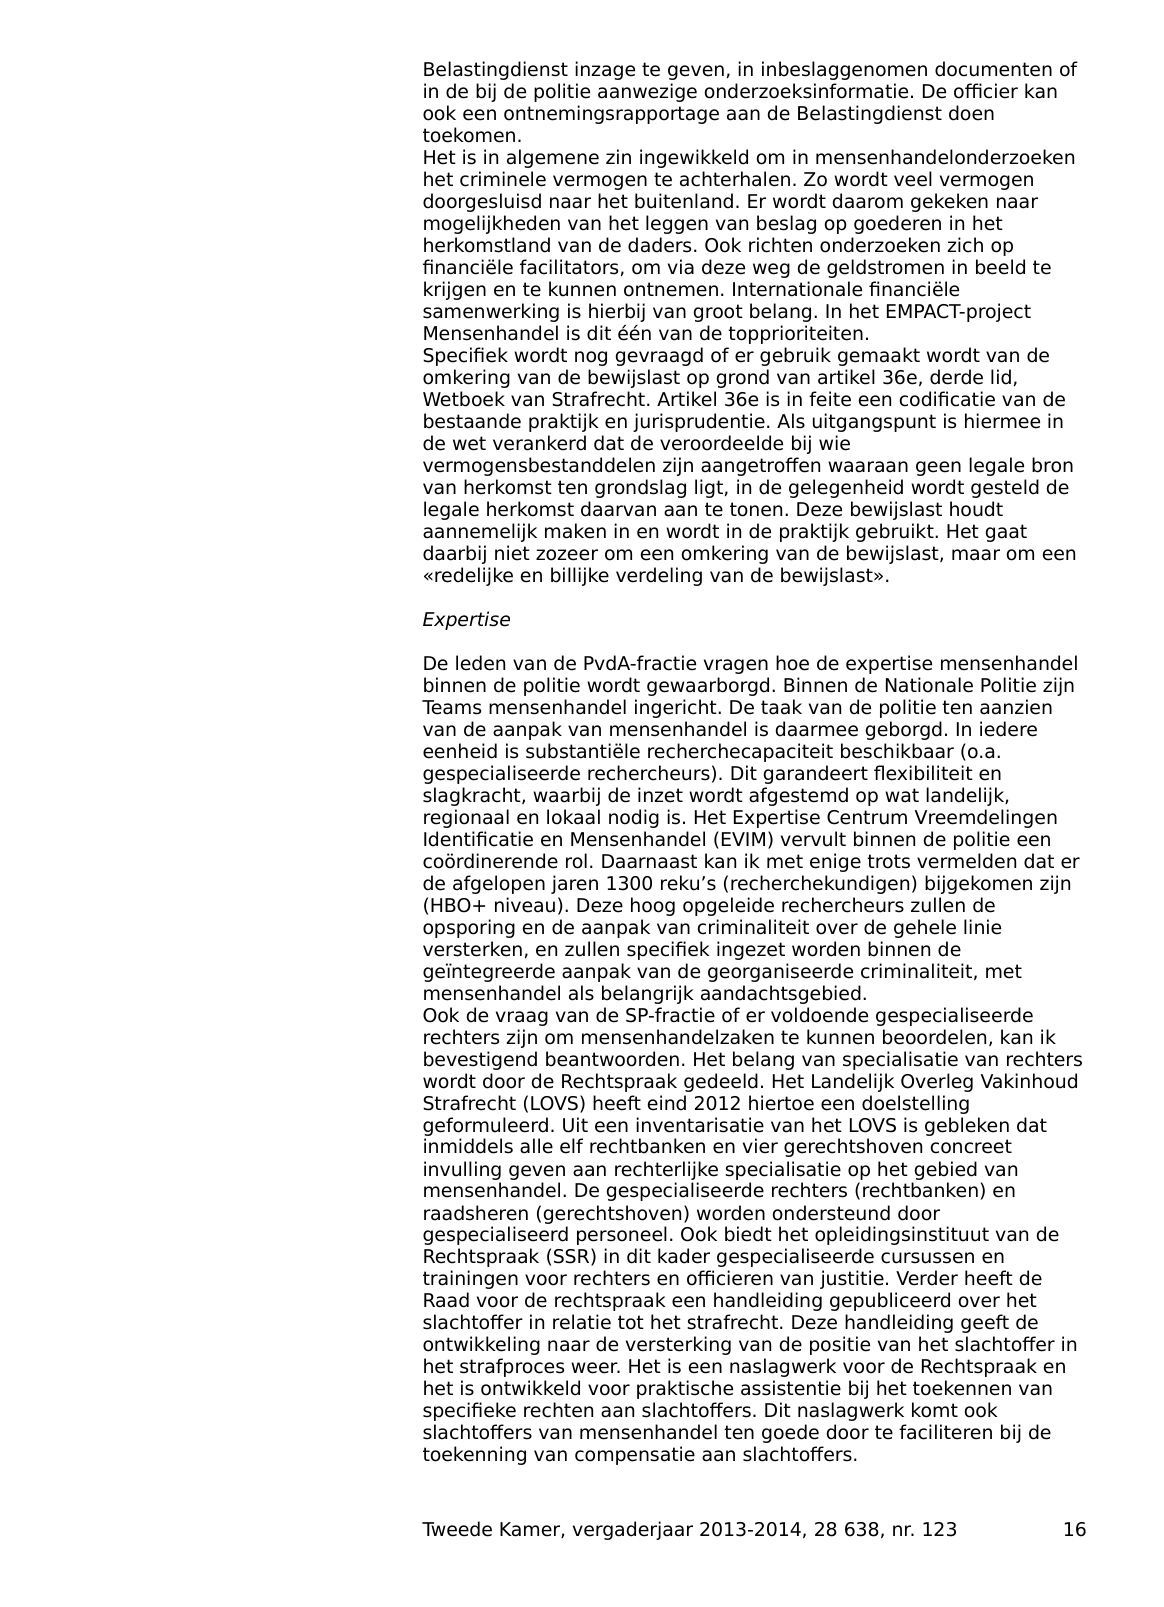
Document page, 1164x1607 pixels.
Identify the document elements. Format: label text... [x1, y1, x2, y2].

text Specifiek wordt nog gevraagd of er gebruik gemaakt wordt van de omkering van de bewijslast op grond van artikel 36e, derde lid, Wetboek van Strafrecht. Artikel 36e is in feite een codificatie van de bestaande praktijk en jurisprudentie. Als uitgangspunt is hiermee in de wet verankerd dat de veroordeelde bij wie vermogensbestanddelen zijn aangetroffen waaraan geen legale bron van herkomst ten grondslag ligt, in de gelegenheid wordt gesteld de legale herkomst daarvan aan te tonen. Deze bewijslast houdt aannemelijk maken in en wordt in de praktijk gebruikt. Het gaat daarbij niet zozeer om een omkering van de bewijslast, maar om een «redelijke en billijke verdeling van de bewijslast». [422, 345, 1087, 587]
text De leden van de PvdA-fractie vragen hoe de expertise mensenhandel binnen de politie wordt gewaarborgd. Binnen de Nationale Politie zijn Teams mensenhandel ingericht. De taak van de politie ten aanzien van de aanpak van mensenhandel is daarmee geborgd. In iedere eenheid is substantiële recherchecapaciteit beschikbaar (o.a. gespecialiseerde rechercheurs). Dit garandeert flexibiliteit en slagkracht, waarbij de inzet wordt afgestemd op wat landelijk, regionaal en lokaal nodig is. Het Expertise Centrum Vreemdelingen Identificatie en Mensenhandel (EVIM) vervult binnen de politie een coördinerende rol. Daarnaast kan ik met enige trots vermelden dat er de afgelopen jaren 1300 reku’s (recherchekundigen) bijgekomen zijn (HBO+ niveau). Deze hoog opgeleide rechercheurs zullen de opsporing en de aanpak van criminaliteit over de gehele linie versterken, en zullen specifiek ingezet worden binnen de geïntegreerde aanpak van de georganiseerde criminaliteit, met mensenhandel als belangrijk aandachtsgebied. [422, 653, 1087, 1004]
text Het is in algemene zin ingewikkeld om in mensenhandelonderzoeken het criminele vermogen te achterhalen. Zo wordt veel vermogen doorgesluisd naar het buitenland. Er wordt daarom gekeken naar mogelijkheden van het leggen van beslag op goederen in het herkomstland van de daders. Ook richten onderzoeken zich op financiële facilitators, om via deze weg de geldstromen in beeld te krijgen en te kunnen ontnemen. Internationale financiële samenwerking is hierbij van groot belang. In het EMPACT-project Mensenhandel is dit één van de topprioriteiten. [422, 147, 1087, 345]
text Belastingdienst inzage te geven, in inbeslaggenomen documenten of in de bij de politie aanwezige onderzoeksinformatie. De officier kan ook een ontnemingsrapportage aan de Belastingdienst doen toekomen. [422, 59, 1087, 147]
subtitle Expertise [422, 609, 1087, 631]
text Ook de vraag van de SP-fractie of er voldoende gespecialiseerde rechters zijn om mensenhandelzaken te kunnen beoordelen, kan ik bevestigend beantwoorden. Het belang van specialisatie van rechters wordt door de Rechtspraak gedeeld. Het Landelijk Overleg Vakinhoud Strafrecht (LOVS) heeft eind 2012 hiertoe een doelstelling geformuleerd. Uit een inventarisatie van het LOVS is gebleken dat inmiddels alle elf rechtbanken en vier gerechtshoven concreet invulling geven aan rechterlijke specialisatie op het gebied van mensenhandel. De gespecialiseerde rechters (rechtbanken) en raadsheren (gerechtshoven) worden ondersteund door gespecialiseerd personeel. Ook biedt het opleidingsinstituut van de Rechtspraak (SSR) in dit kader gespecialiseerde cursussen en trainingen voor rechters en officieren van justitie. Verder heeft de Raad voor de rechtspraak een handleiding gepubliceerd over het slachtoffer in relatie tot het strafrecht. Deze handleiding geeft de ontwikkeling naar de versterking van de positie van het slachtoffer in het strafproces weer. Het is een naslagwerk voor de Rechtspraak en het is ontwikkeld voor praktische assistentie bij het toekennen van specifieke rechten aan slachtoffers. Dit naslagwerk komt ook slachtoffers van mensenhandel ten goede door te faciliteren bij de toekenning van compensatie aan slachtoffers. [422, 1004, 1087, 1466]
